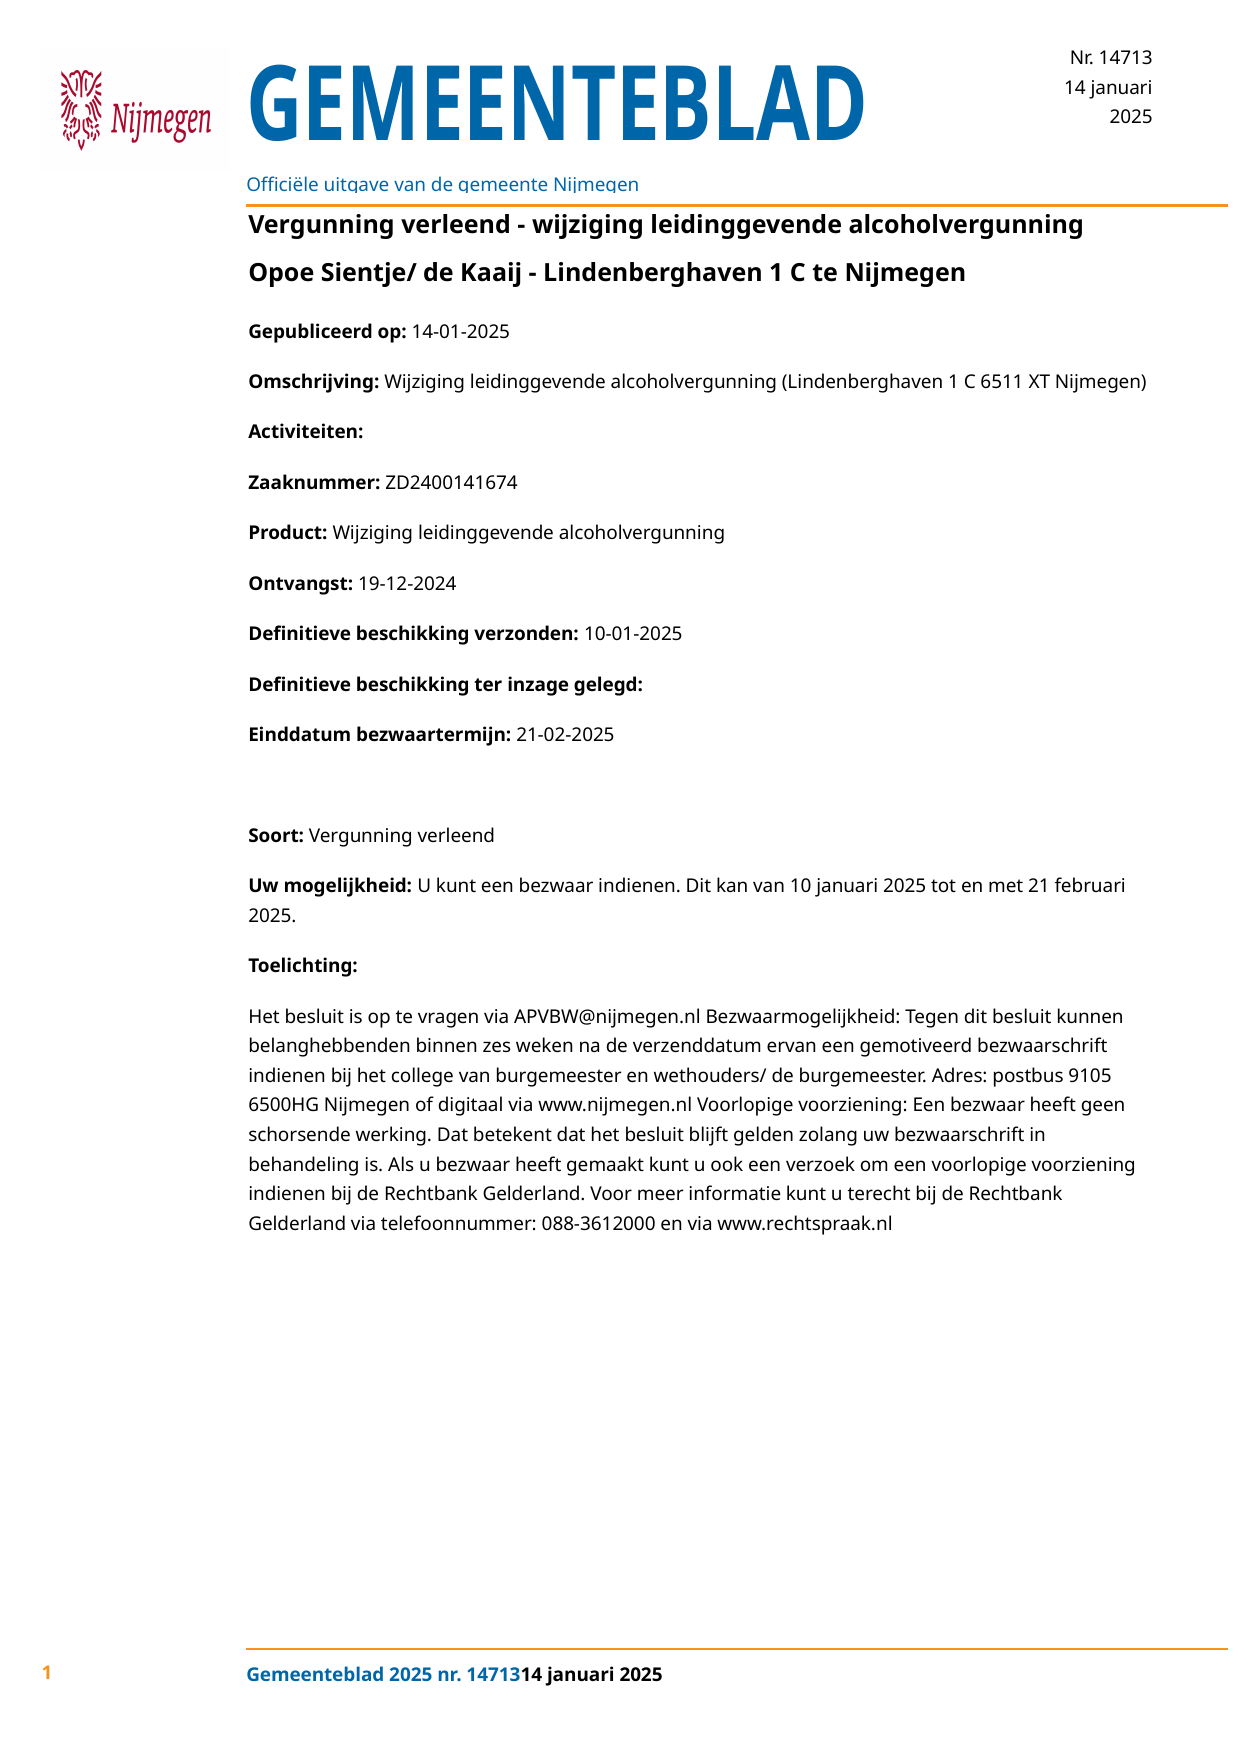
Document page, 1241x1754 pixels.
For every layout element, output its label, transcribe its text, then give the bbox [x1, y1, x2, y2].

text Toelichting: [248, 952, 1152, 978]
text Ontvangst: 19-12-2024 [248, 570, 1152, 596]
text Uw mogelijkheid: U kunt een bezwaar indienen. Dit kan van 10 januari 2025 tot en met 21 februari 2025. [248, 872, 1152, 928]
text Vergunning verleend - wijziging leidinggevende alcoholvergunning Opoe Sientje/ de Kaaij - Lindenberghaven 1 C te Nijmegen [248, 207, 1152, 288]
text Zaaknummer: ZD2400141674 [248, 469, 1152, 495]
text Het besluit is op te vragen via APVBW@nijmegen.nl Bezwaarmogelijkheid: Tegen dit besluit kunnen belanghebbenden binnen zes weken na de verzenddatum ervan een gemotiveerd bezwaarschrift indienen bij het college van burgemeester en wethouders/ de burgemeester. Adres: postbus 9105 6500HG Nijmegen of digitaal via www.nijmegen.nl Voorlopige voorziening: Een bezwaar heeft geen schorsende werking. Dat betekent dat het besluit blijft gelden zolang uw bezwaarschrift in behandeling is. Als u bezwaar heeft gemaakt kunt u ook een verzoek om een voorlopige voorziening indienen bij de Rechtbank Gelderland. Voor meer informatie kunt u terecht bij de Rechtbank Gelderland via telefoonnummer: 088-3612000 en via www.rechtspraak.nl [248, 1003, 1152, 1236]
text Definitieve beschikking ter inzage gelegd: [248, 671, 1152, 697]
text Einddatum bezwaartermijn: 21-02-2025 [248, 721, 1152, 747]
text Product: Wijziging leidinggevende alcoholvergunning [248, 519, 1152, 545]
picture [41, 47, 231, 172]
text Activiteiten: [248, 419, 1152, 444]
text Gepubliceerd op: 14-01-2025 [248, 318, 1152, 344]
text Omschrijving: Wijziging leidinggevende alcoholvergunning (Lindenberghaven 1 C 6511 XT Nijmegen) [248, 368, 1152, 394]
text Definitieve beschikking verzonden: 10-01-2025 [248, 620, 1152, 646]
text Soort: Vergunning verleend [248, 822, 1152, 848]
